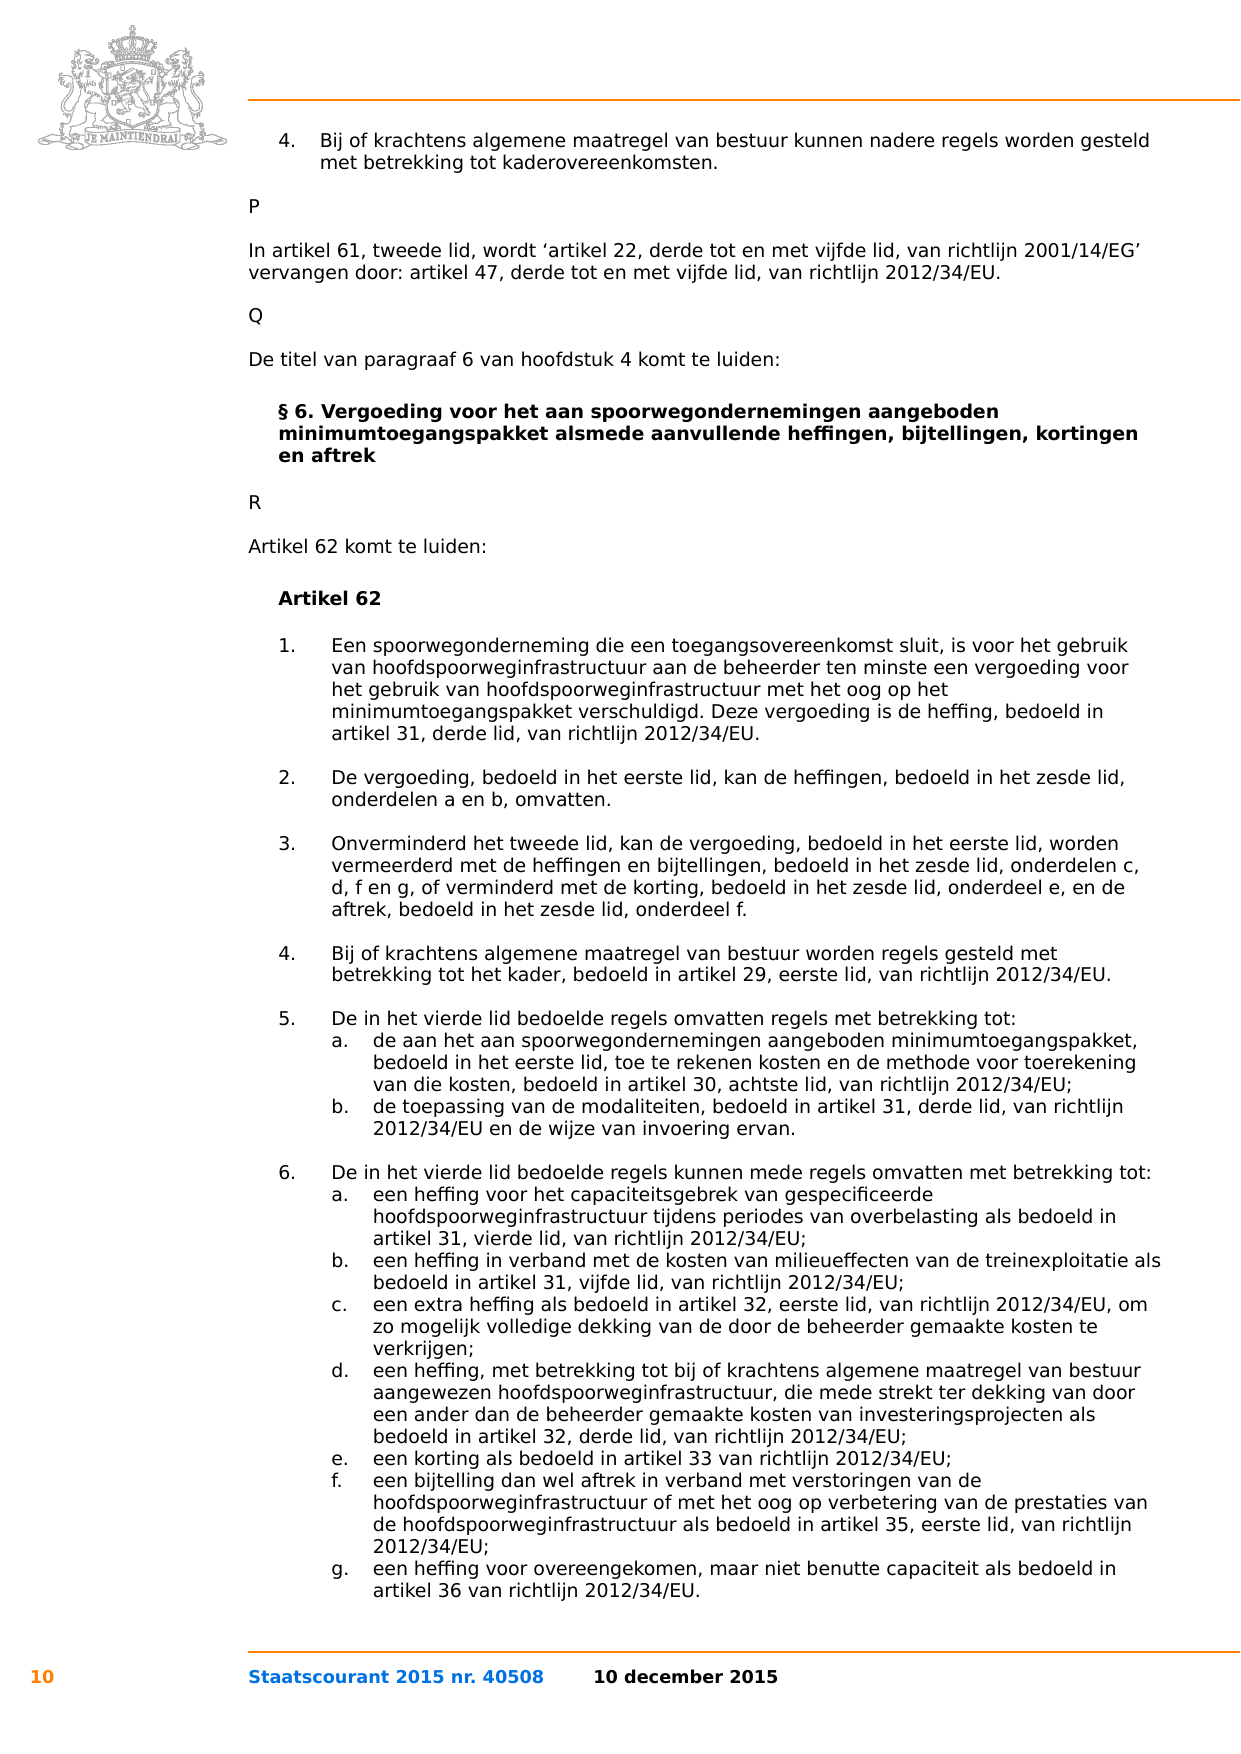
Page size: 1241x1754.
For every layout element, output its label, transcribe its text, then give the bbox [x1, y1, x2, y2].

text a. een heffing voor het capaciteitsgebrek van gespecificeerde hoofdspoorweginfrastructuur tijdens periodes van overbelasting als bedoeld in artikel 31, vierde lid, van richtlijn 2012/34/EU; [331, 1184, 1163, 1250]
text De titel van paragraaf 6 van hoofdstuk 4 komt te luiden: [248, 349, 1163, 371]
text d. een heffing, met betrekking tot bij of krachtens algemene maatregel van bestuur aangewezen hoofdspoorweginfrastructuur, die mede strekt ter dekking van door een ander dan de beheerder gemaakte kosten van investeringsprojecten als bedoeld in artikel 32, derde lid, van richtlijn 2012/34/EU; [331, 1360, 1163, 1448]
text 4. Bij of krachtens algemene maatregel van bestuur worden regels gesteld met betrekking tot het kader, bedoeld in artikel 29, eerste lid, van richtlijn 2012/34/EU. [278, 942, 1163, 986]
text f. een bijtelling dan wel aftrek in verband met verstoringen van de hoofdspoorweginfrastructuur of met het oog op verbetering van de prestaties van de hoofdspoorweginfrastructuur als bedoeld in artikel 35, eerste lid, van richtlijn 2012/34/EU; [331, 1470, 1163, 1558]
text Artikel 62 komt te luiden: [248, 536, 1163, 558]
text a. de aan het aan spoorwegondernemingen aangeboden minimumtoegangspakket, bedoeld in het eerste lid, toe te rekenen kosten en de methode voor toerekening van die kosten, bedoeld in artikel 30, achtste lid, van richtlijn 2012/34/EU; [331, 1030, 1163, 1096]
text 5. De in het vierde lid bedoelde regels omvatten regels met betrekking tot: [278, 1008, 1163, 1030]
text e. een korting als bedoeld in artikel 33 van richtlijn 2012/34/EU; [331, 1448, 1163, 1470]
text 1. Een spoorwegonderneming die een toegangsovereenkomst sluit, is voor het gebruik van hoofdspoorweginfrastructuur aan de beheerder ten minste een vergoeding voor het gebruik van hoofdspoorweginfrastructuur met het oog op het minimumtoegangspakket verschuldigd. Deze vergoeding is de heffing, bedoeld in artikel 31, derde lid, van richtlijn 2012/34/EU. [278, 635, 1163, 745]
text b. een heffing in verband met de kosten van milieueffecten van de treinexploitatie als bedoeld in artikel 31, vijfde lid, van richtlijn 2012/34/EU; [331, 1250, 1163, 1294]
subtitle § 6. Vergoeding voor het aan spoorwegondernemingen aangeboden minimumtoegangspakket alsmede aanvullende heffingen, bijtellingen, kortingen en aftrek [278, 401, 1163, 467]
text 2. De vergoeding, bedoeld in het eerste lid, kan de heffingen, bedoeld in het zesde lid, onderdelen a en b, omvatten. [278, 767, 1163, 811]
text 3. Onverminderd het tweede lid, kan de vergoeding, bedoeld in het eerste lid, worden vermeerderd met de heffingen en bijtellingen, bedoeld in het zesde lid, onderdelen c, d, f en g, of verminderd met de korting, bedoeld in het zesde lid, onderdeel e, en de aftrek, bedoeld in het zesde lid, onderdeel f. [278, 833, 1163, 921]
picture [38, 25, 227, 150]
text b. de toepassing van de modaliteiten, bedoeld in artikel 31, derde lid, van richtlijn 2012/34/EU en de wijze van invoering ervan. [331, 1096, 1163, 1140]
text In artikel 61, tweede lid, wordt ‘artikel 22, derde tot en met vijfde lid, van richtlijn 2001/14/EG’ vervangen door: artikel 47, derde tot en met vijfde lid, van richtlijn 2012/34/EU. [248, 239, 1163, 283]
subtitle Artikel 62 [278, 588, 1163, 610]
text Q [248, 305, 1163, 327]
text c. een extra heffing als bedoeld in artikel 32, eerste lid, van richtlijn 2012/34/EU, om zo mogelijk volledige dekking van de door de beheerder gemaakte kosten te verkrijgen; [331, 1294, 1163, 1360]
text R [248, 492, 1163, 514]
text 4. Bij of krachtens algemene maatregel van bestuur kunnen nadere regels worden gesteld met betrekking tot kaderovereenkomsten. [278, 130, 1163, 174]
text P [248, 196, 1163, 218]
text 6. De in het vierde lid bedoelde regels kunnen mede regels omvatten met betrekking tot: [278, 1162, 1163, 1184]
text g. een heffing voor overeengekomen, maar niet benutte capaciteit als bedoeld in artikel 36 van richtlijn 2012/34/EU. [331, 1558, 1163, 1602]
